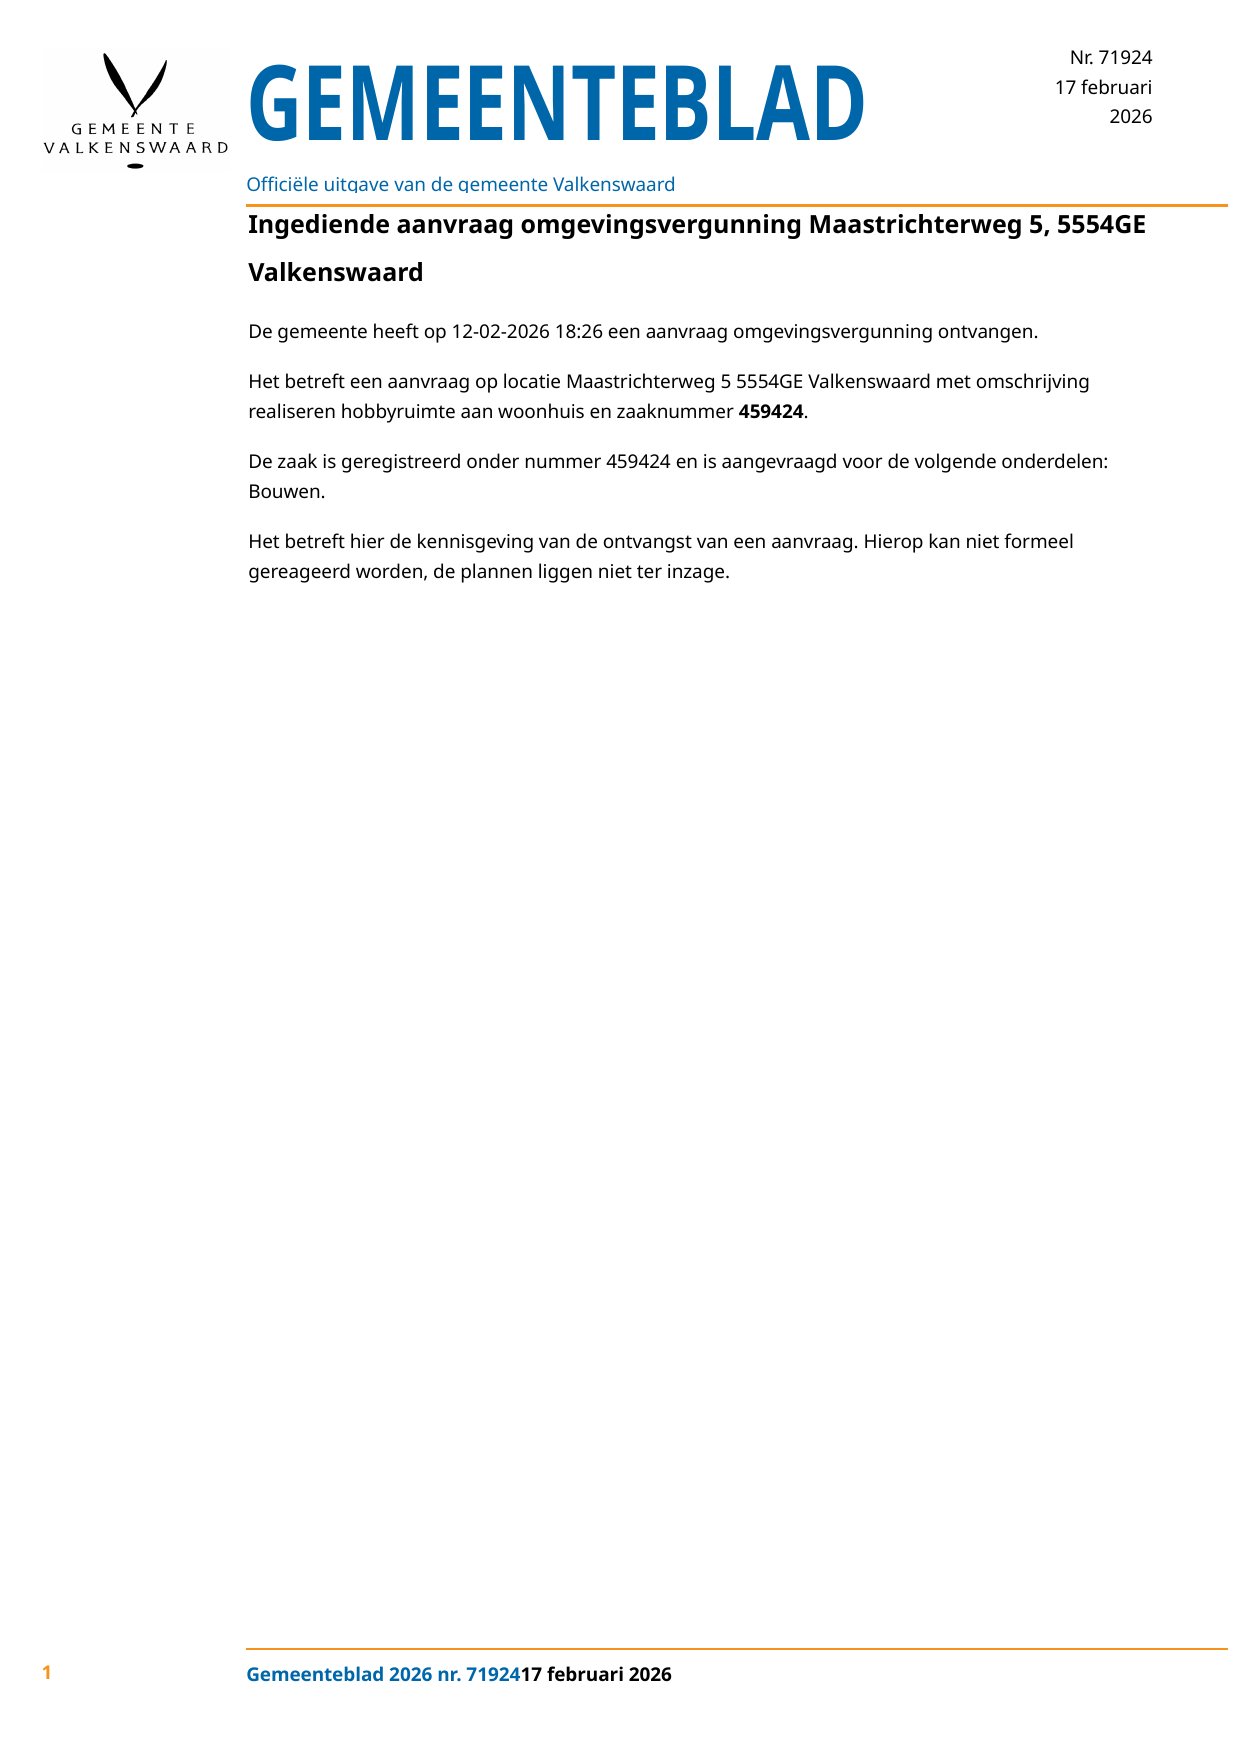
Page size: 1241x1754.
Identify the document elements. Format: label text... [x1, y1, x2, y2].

text De gemeente heeft op 12-02-2026 18:26 een aanvraag omgevingsvergunning ontvangen. [248, 318, 1152, 344]
text Ingediende aanvraag omgevingsvergunning Maastrichterweg 5, 5554GE Valkenswaard [248, 207, 1152, 288]
text Het betreft hier de kennisgeving van de ontvangst van een aanvraag. Hierop kan niet formeel gereageerd worden, de plannen liggen niet ter inzage. [248, 528, 1152, 584]
picture [41, 47, 231, 172]
text De zaak is geregistreerd onder nummer 459424 en is aangevraagd voor de volgende onderdelen: Bouwen. [248, 448, 1152, 504]
text Het betreft een aanvraag op locatie Maastrichterweg 5 5554GE Valkenswaard met omschrijving realiseren hobbyruimte aan woonhuis en zaaknummer 459424. [248, 368, 1152, 424]
